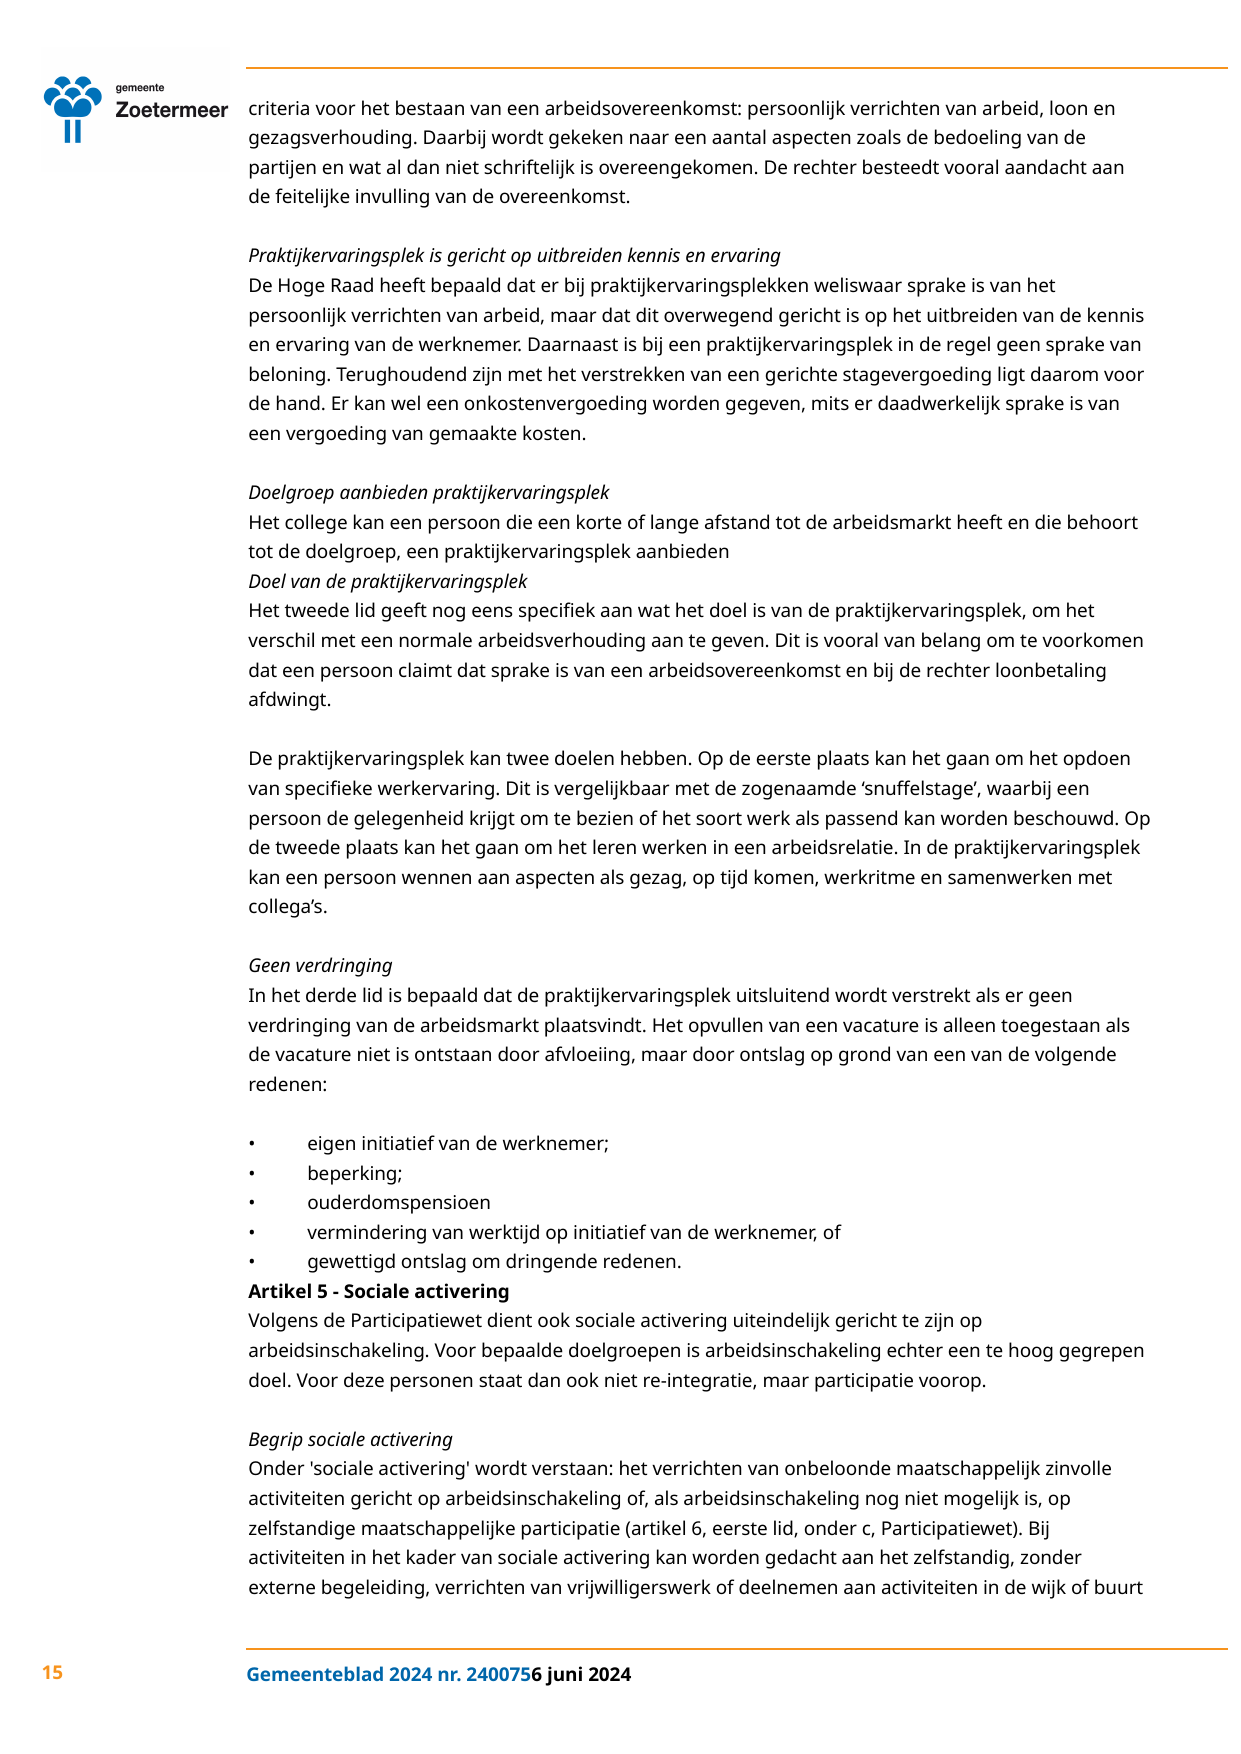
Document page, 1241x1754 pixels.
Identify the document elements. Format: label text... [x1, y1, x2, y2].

text Onder 'sociale activering' wordt verstaan: het verrichten van onbeloonde maatschappelijk zinvolle activiteiten gericht op arbeidsinschakeling of, als arbeidsinschakeling nog niet mogelijk is, op zelfstandige maatschappelijke participatie (artikel 6, eerste lid, onder c, Participatiewet). Bij activiteiten in het kader van sociale activering kan worden gedacht aan het zelfstandig, zonder externe begeleiding, verrichten van vrijwilligerswerk of deelnemen aan activiteiten in de wijk of buurt [248, 1456, 1152, 1600]
list gewettigd ontslag om dringende redenen. [248, 1248, 1152, 1274]
picture [41, 47, 231, 172]
text criteria voor het bestaan van een arbeidsovereenkomst: persoonlijk verrichten van arbeid, loon en gezagsverhouding. Daarbij wordt gekeken naar een aantal aspecten zoals de bedoeling van de partijen en wat al dan niet schriftelijk is overeengekomen. De rechter besteedt vooral aandacht aan de feitelijke invulling van de overeenkomst. [248, 95, 1152, 209]
list vermindering van werktijd op initiatief van de werknemer, of [248, 1219, 1152, 1245]
text Volgens de Participatiewet dient ook sociale activering uiteindelijk gericht te zijn op arbeidsinschakeling. Voor bepaalde doelgroepen is arbeidsinschakeling echter een te hoog gegrepen doel. Voor deze personen staat dan ook niet re-integratie, maar participatie voorop. [248, 1308, 1152, 1393]
text In het derde lid is bepaald dat de praktijkervaringsplek uitsluitend wordt verstrekt als er geen verdringing van de arbeidsmarkt plaatsvindt. Het opvullen van een vacature is alleen toegestaan als de vacature niet is ontstaan door afvloeiing, maar door ontslag op grond van een van de volgende redenen: [248, 982, 1152, 1097]
text Geen verdringing [248, 953, 1152, 978]
text Het tweede lid geeft nog eens specifiek aan wat het doel is van de praktijkervaringsplek, om het verschil met een normale arbeidsverhouding aan te geven. Dit is vooral van belang om te voorkomen dat een persoon claimt dat sprake is van een arbeidsovereenkomst en bij de rechter loonbetaling afdwingt. [248, 598, 1152, 712]
text Praktijkervaringsplek is gericht op uitbreiden kennis en ervaring [248, 243, 1152, 268]
text De praktijkervaringsplek kan twee doelen hebben. Op de eerste plaats kan het gaan om het opdoen van specifieke werkervaring. Dit is vergelijkbaar met de zogenaamde ‘snuffelstage’, waarbij een persoon de gelegenheid krijgt om te bezien of het soort werk als passend kan worden beschouwd. Op de tweede plaats kan het gaan om het leren werken in een arbeidsrelatie. In de praktijkervaringsplek kan een persoon wennen aan aspecten als gezag, op tijd komen, werkritme en samenwerken met collega’s. [248, 746, 1152, 919]
text De Hoge Raad heeft bepaald dat er bij praktijkervaringsplekken weliswaar sprake is van het persoonlijk verrichten van arbeid, maar dat dit overwegend gericht is op het uitbreiden van de kennis en ervaring van de werknemer. Daarnaast is bij een praktijkervaringsplek in de regel geen sprake van beloning. Terughoudend zijn met het verstrekken van een gerichte stagevergoeding ligt daarom voor de hand. Er kan wel een onkostenvergoeding worden gegeven, mits er daadwerkelijk sprake is van een vergoeding van gemaakte kosten. [248, 272, 1152, 446]
list eigen initiatief van de werknemer; [248, 1130, 1152, 1156]
text Begrip sociale activering [248, 1426, 1152, 1452]
text Artikel 5 - Sociale activering [248, 1278, 1152, 1304]
list beperking; [248, 1160, 1152, 1186]
text Doelgroep aanbieden praktijkervaringsplek [248, 479, 1152, 505]
list ouderdomspensioen [248, 1189, 1152, 1215]
text Doel van de praktijkervaringsplek [248, 568, 1152, 594]
text Het college kan een persoon die een korte of lange afstand tot de arbeidsmarkt heeft en die behoort tot de doelgroep, een praktijkervaringsplek aanbieden [248, 509, 1152, 564]
